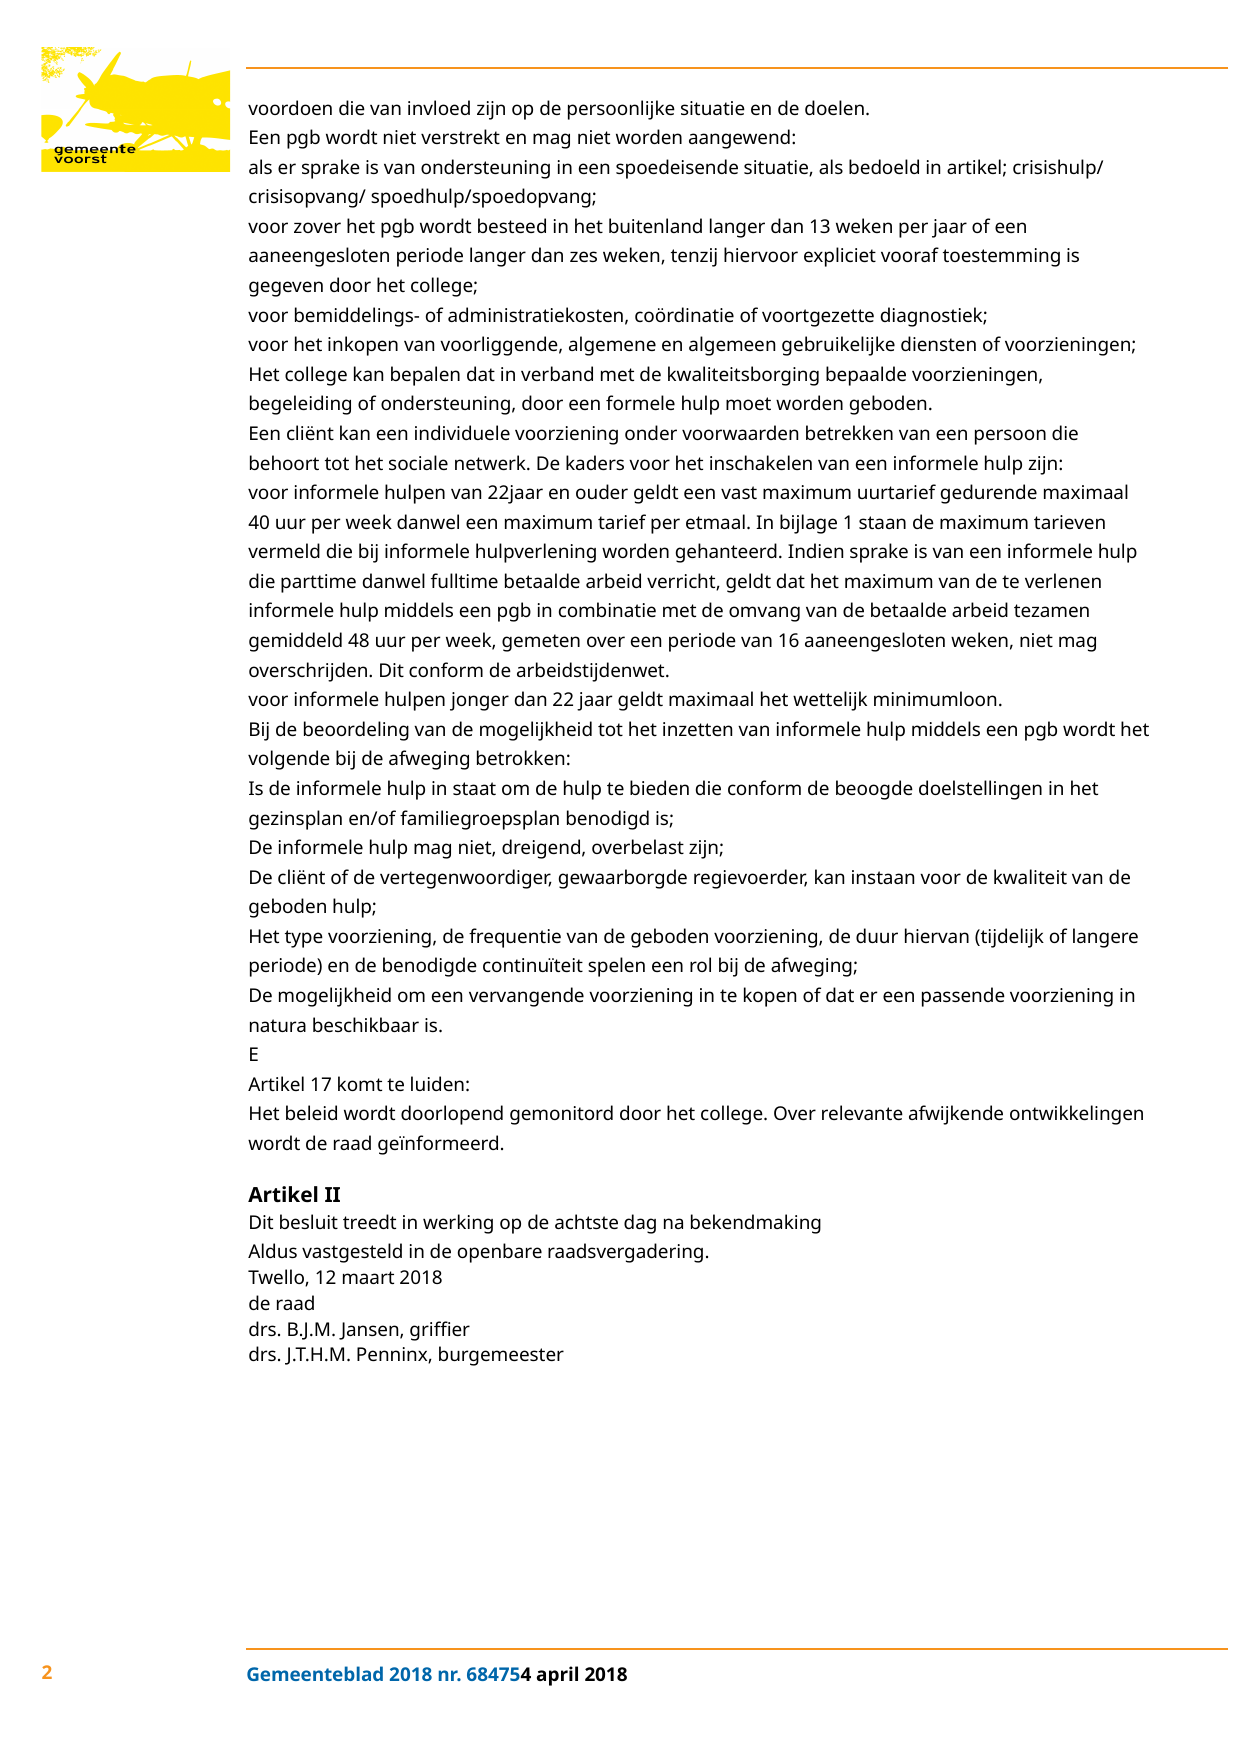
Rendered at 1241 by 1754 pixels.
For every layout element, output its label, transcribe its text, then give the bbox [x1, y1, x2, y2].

text Dit besluit treedt in werking op de achtste dag na bekendmaking [248, 1209, 1152, 1235]
text drs. B.J.M. Jansen, griffier [248, 1316, 1152, 1342]
text voor het inkopen van voorliggende, algemene en algemeen gebruikelijke diensten of voorzieningen; [248, 331, 1152, 357]
text De informele hulp mag niet, dreigend, overbelast zijn; [248, 834, 1152, 860]
text voor informele hulpen van 22jaar en ouder geldt een vast maximum uurtarief gedurende maximaal 40 uur per week danwel een maximum tarief per etmaal. In bijlage 1 staan de maximum tarieven vermeld die bij informele hulpverlening worden gehanteerd. Indien sprake is van een informele hulp die parttime danwel fulltime betaalde arbeid verricht, geldt dat het maximum van de te verlenen informele hulp middels een pgb in combinatie met de omvang van de betaalde arbeid tezamen gemiddeld 48 uur per week, gemeten over een periode van 16 aaneengesloten weken, niet mag overschrijden. Dit conform de arbeidstijdenwet. [248, 479, 1152, 683]
text E [248, 1041, 1152, 1067]
text Artikel 17 komt te luiden: [248, 1071, 1152, 1097]
text de raad [248, 1290, 1152, 1316]
text voor informele hulpen jonger dan 22 jaar geldt maximaal het wettelijk minimumloon. [248, 686, 1152, 712]
text Bij de beoordeling van de mogelijkheid tot het inzetten van informele hulp middels een pgb wordt het volgende bij de afweging betrokken: [248, 716, 1152, 771]
text De mogelijkheid om een vervangende voorziening in te kopen of dat er een passende voorziening in natura beschikbaar is. [248, 982, 1152, 1038]
text Het beleid wordt doorlopend gemonitord door het college. Over relevante afwijkende ontwikkelingen wordt de raad geïnformeerd. [248, 1101, 1152, 1156]
text als er sprake is van ondersteuning in een spoedeisende situatie, als bedoeld in artikel; crisishulp/ crisisopvang/ spoedhulp/spoedopvang; [248, 154, 1152, 209]
text Aldus vastgesteld in de openbare raadsvergadering. [248, 1239, 1152, 1264]
picture [41, 47, 231, 172]
text Is de informele hulp in staat om de hulp te bieden die conform de beoogde doelstellingen in het gezinsplan en/of familiegroepsplan benodigd is; [248, 775, 1152, 831]
text drs. J.T.H.M. Penninx, burgemeester [248, 1342, 1152, 1367]
text Het college kan bepalen dat in verband met de kwaliteitsborging bepaalde voorzieningen, begeleiding of ondersteuning, door een formele hulp moet worden geboden. [248, 361, 1152, 416]
text Twello, 12 maart 2018 [248, 1264, 1152, 1290]
text Een pgb wordt niet verstrekt en mag niet worden aangewend: [248, 124, 1152, 150]
text Artikel II [248, 1181, 1152, 1209]
text De cliënt of de vertegenwoordiger, gewaarborgde regievoerder, kan instaan voor de kwaliteit van de geboden hulp; [248, 864, 1152, 919]
text Het type voorziening, de frequentie van de geboden voorziening, de duur hiervan (tijdelijk of langere periode) en de benodigde continuïteit spelen een rol bij de afweging; [248, 923, 1152, 978]
text voor bemiddelings- of administratiekosten, coördinatie of voortgezette diagnostiek; [248, 302, 1152, 328]
text voordoen die van invloed zijn op de persoonlijke situatie en de doelen. [248, 95, 1152, 121]
text Een cliënt kan een individuele voorziening onder voorwaarden betrekken van een persoon die behoort tot het sociale netwerk. De kaders voor het inschakelen van een informele hulp zijn: [248, 420, 1152, 476]
text voor zover het pgb wordt besteed in het buitenland langer dan 13 weken per jaar of een aaneengesloten periode langer dan zes weken, tenzij hiervoor expliciet vooraf toestemming is gegeven door het college; [248, 213, 1152, 298]
